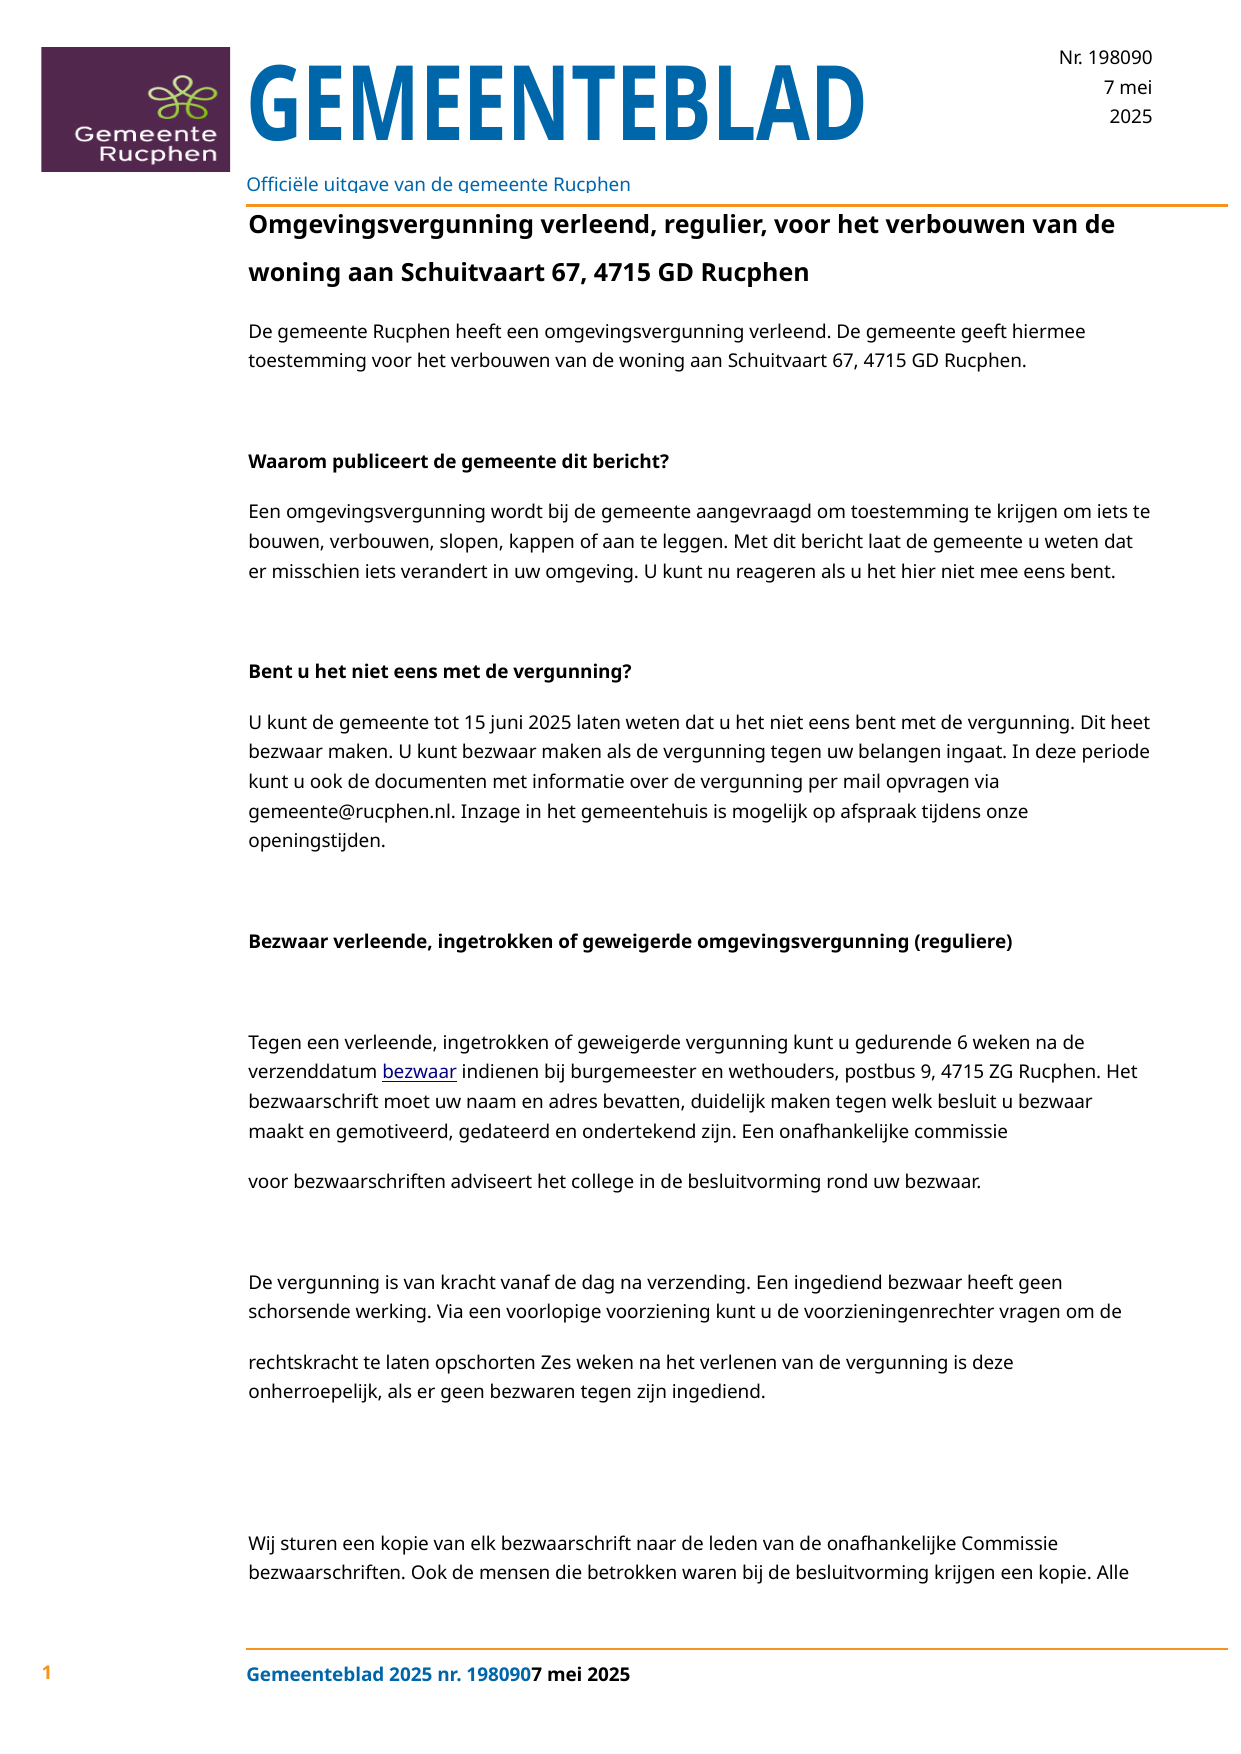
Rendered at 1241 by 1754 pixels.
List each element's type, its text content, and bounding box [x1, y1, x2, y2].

text Tegen een verleende, ingetrokken of geweigerde vergunning kunt u gedurende 6 weken na de verzenddatum bezwaar indienen bij burgemeester en wethouders, postbus 9, 4715 ZG Rucphen. Het bezwaarschrift moet uw naam en adres bevatten, duidelijk maken tegen welk besluit u bezwaar maakt en gemotiveerd, gedateerd en ondertekend zijn. Een onafhankelijke commissie [248, 1029, 1152, 1144]
picture [41, 47, 231, 172]
text Bent u het niet eens met de vergunning? [248, 659, 1152, 684]
text Omgevingsvergunning verleend, regulier, voor het verbouwen van de woning aan Schuitvaart 67, 4715 GD Rucphen [248, 207, 1152, 288]
text Bezwaar verleende, ingetrokken of geweigerde omgevingsvergunning (reguliere) [248, 928, 1152, 954]
text U kunt de gemeente tot 15 juni 2025 laten weten dat u het niet eens bent met de vergunning. Dit heet bezwaar maken. U kunt bezwaar maken als de vergunning tegen uw belangen ingaat. In deze periode kunt u ook de documenten met informatie over de vergunning per mail opvragen via gemeente@rucphen.nl. Inzage in het gemeentehuis is mogelijk op afspraak tijdens onze openingstijden. [248, 709, 1152, 853]
text voor bezwaarschriften adviseert het college in de besluitvorming rond uw bezwaar. [248, 1168, 1152, 1194]
text De vergunning is van kracht vanaf de dag na verzending. Een ingediend bezwaar heeft geen schorsende werking. Via een voorlopige voorziening kunt u de voorzieningenrechter vragen om de [248, 1269, 1152, 1324]
text Wij sturen een kopie van elk bezwaarschrift naar de leden van de onafhankelijke Commissie bezwaarschriften. Ook de mensen die betrokken waren bij de besluitvorming krijgen een kopie. Alle [248, 1530, 1152, 1585]
text rechtskracht te laten opschorten Zes weken na het verlenen van de vergunning is deze onherroepelijk, als er geen bezwaren tegen zijn ingediend. [248, 1349, 1152, 1404]
text Waarom publiceert de gemeente dit bericht? [248, 448, 1152, 474]
text Een omgevingsvergunning wordt bij de gemeente aangevraagd om toestemming te krijgen om iets te bouwen, verbouwen, slopen, kappen of aan te leggen. Met dit bericht laat de gemeente u weten dat er misschien iets verandert in uw omgeving. U kunt nu reageren als u het hier niet mee eens bent. [248, 499, 1152, 584]
text De gemeente Rucphen heeft een omgevingsvergunning verleend. De gemeente geeft hiermee toestemming voor het verbouwen van de woning aan Schuitvaart 67, 4715 GD Rucphen. [248, 318, 1152, 373]
